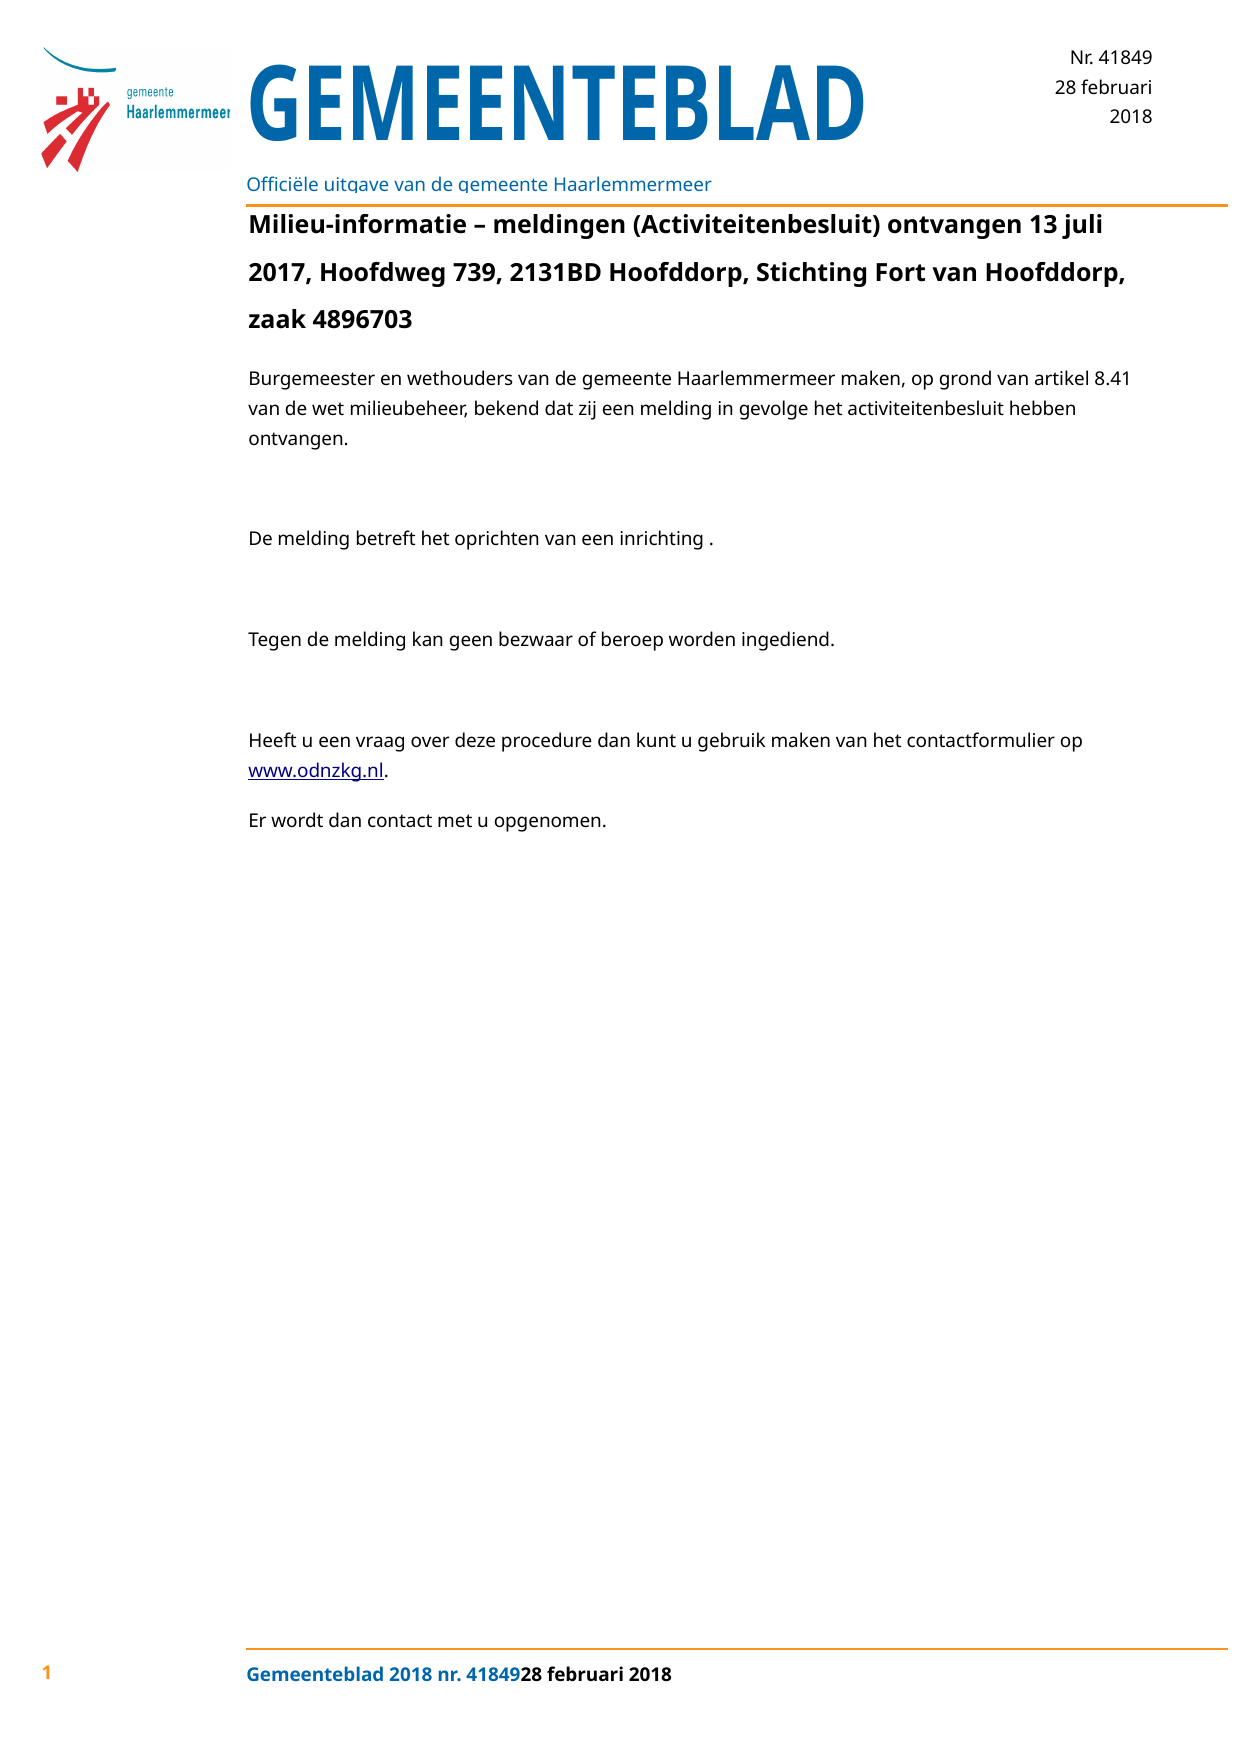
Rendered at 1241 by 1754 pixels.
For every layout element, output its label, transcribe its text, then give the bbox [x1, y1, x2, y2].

text Burgemeester en wethouders van de gemeente Haarlemmermeer maken, op grond van artikel 8.41 van de wet milieubeheer, bekend dat zij een melding in gevolge het activiteitenbesluit hebben ontvangen. [248, 366, 1152, 450]
picture [41, 47, 231, 172]
text Milieu-informatie – meldingen (Activiteitenbesluit) ontvangen 13 juli 2017, Hoofdweg 739, 2131BD Hoofddorp, Stichting Fort van Hoofddorp, zaak 4896703 [248, 207, 1152, 336]
text Er wordt dan contact met u opgenomen. [248, 807, 1152, 833]
text Heeft u een vraag over deze procedure dan kunt u gebruik maken van het contactformulier op www.odnzkg.nl. [248, 727, 1152, 782]
text De melding betreft het oprichten van een inrichting . [248, 526, 1152, 551]
text Tegen de melding kan geen bezwaar of beroep worden ingediend. [248, 626, 1152, 652]
